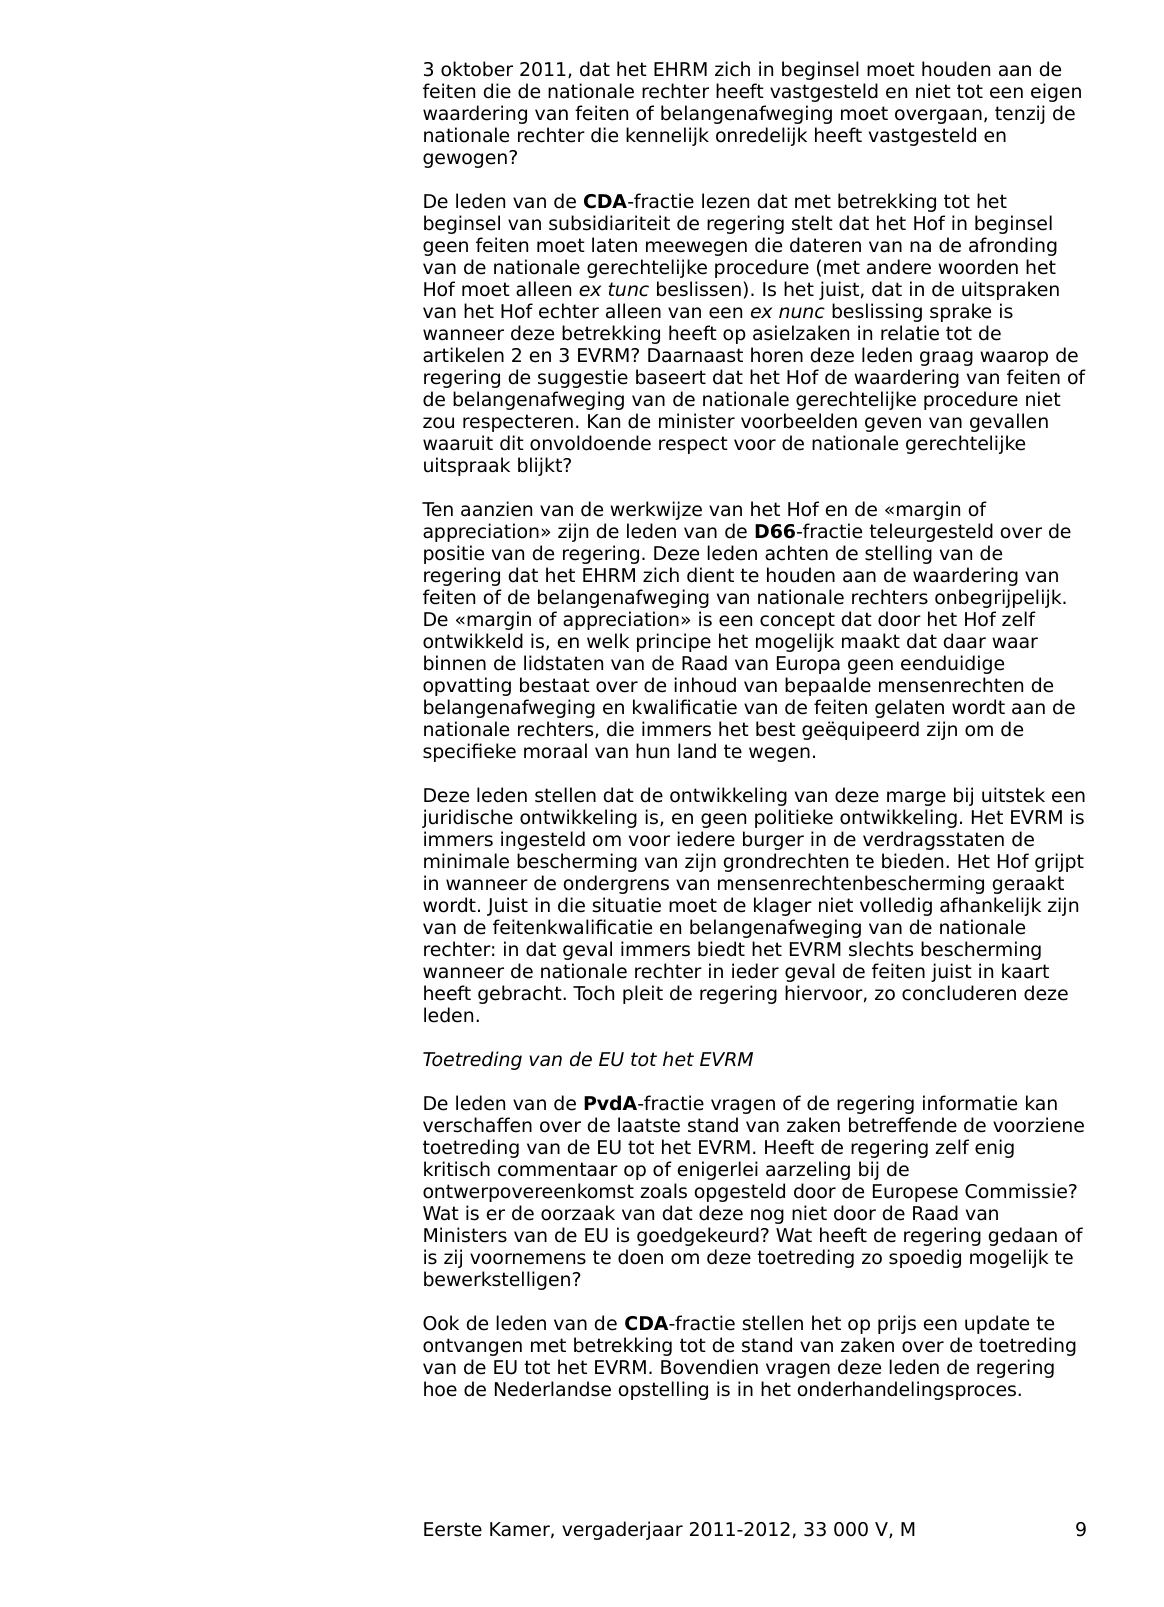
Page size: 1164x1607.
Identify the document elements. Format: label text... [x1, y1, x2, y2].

subtitle Toetreding van de EU tot het EVRM [422, 1049, 1087, 1071]
text De leden van de PvdA-fractie vragen of de regering informatie kan verschaffen over de laatste stand van zaken betreffende de voorziene toetreding van de EU tot het EVRM. Heeft de regering zelf enig kritisch commentaar op of enigerlei aarzeling bij de ontwerpovereenkomst zoals opgesteld door de Europese Commissie? Wat is er de oorzaak van dat deze nog niet door de Raad van Ministers van de EU is goedgekeurd? Wat heeft de regering gedaan of is zij voornemens te doen om deze toetreding zo spoedig mogelijk te bewerkstelligen? [422, 1093, 1087, 1291]
text Ook de leden van de CDA-fractie stellen het op prijs een update te ontvangen met betrekking tot de stand van zaken over de toetreding van de EU tot het EVRM. Bovendien vragen deze leden de regering hoe de Nederlandse opstelling is in het onderhandelingsproces. [422, 1313, 1087, 1401]
text De leden van de CDA-fractie lezen dat met betrekking tot het beginsel van subsidiariteit de regering stelt dat het Hof in beginsel geen feiten moet laten meewegen die dateren van na de afronding van de nationale gerechtelijke procedure (met andere woorden het Hof moet alleen ex tunc beslissen). Is het juist, dat in de uitspraken van het Hof echter alleen van een ex nunc beslissing sprake is wanneer deze betrekking heeft op asielzaken in relatie tot de artikelen 2 en 3 EVRM? Daarnaast horen deze leden graag waarop de regering de suggestie baseert dat het Hof de waardering van feiten of de belangenafweging van de nationale gerechtelijke procedure niet zou respecteren. Kan de minister voorbeelden geven van gevallen waaruit dit onvoldoende respect voor de nationale gerechtelijke uitspraak blijkt? [422, 191, 1087, 477]
text Ten aanzien van de werkwijze van het Hof en de «margin of appreciation» zijn de leden van de D66-fractie teleurgesteld over de positie van de regering. Deze leden achten de stelling van de regering dat het EHRM zich dient te houden aan de waardering van feiten of de belangenafweging van nationale rechters onbegrijpelijk. De «margin of appreciation» is een concept dat door het Hof zelf ontwikkeld is, en welk principe het mogelijk maakt dat daar waar binnen de lidstaten van de Raad van Europa geen eenduidige opvatting bestaat over de inhoud van bepaalde mensenrechten de belangenafweging en kwalificatie van de feiten gelaten wordt aan de nationale rechters, die immers het best geëquipeerd zijn om de specifieke moraal van hun land te wegen. [422, 499, 1087, 763]
text 3 oktober 2011, dat het EHRM zich in beginsel moet houden aan de feiten die de nationale rechter heeft vastgesteld en niet tot een eigen waardering van feiten of belangenafweging moet overgaan, tenzij de nationale rechter die kennelijk onredelijk heeft vastgesteld en gewogen? [422, 59, 1087, 169]
text Deze leden stellen dat de ontwikkeling van deze marge bij uitstek een juridische ontwikkeling is, en geen politieke ontwikkeling. Het EVRM is immers ingesteld om voor iedere burger in de verdragsstaten de minimale bescherming van zijn grondrechten te bieden. Het Hof grijpt in wanneer de ondergrens van mensenrechtenbescherming geraakt wordt. Juist in die situatie moet de klager niet volledig afhankelijk zijn van de feitenkwalificatie en belangenafweging van de nationale rechter: in dat geval immers biedt het EVRM slechts bescherming wanneer de nationale rechter in ieder geval de feiten juist in kaart heeft gebracht. Toch pleit de regering hiervoor, zo concluderen deze leden. [422, 785, 1087, 1027]
